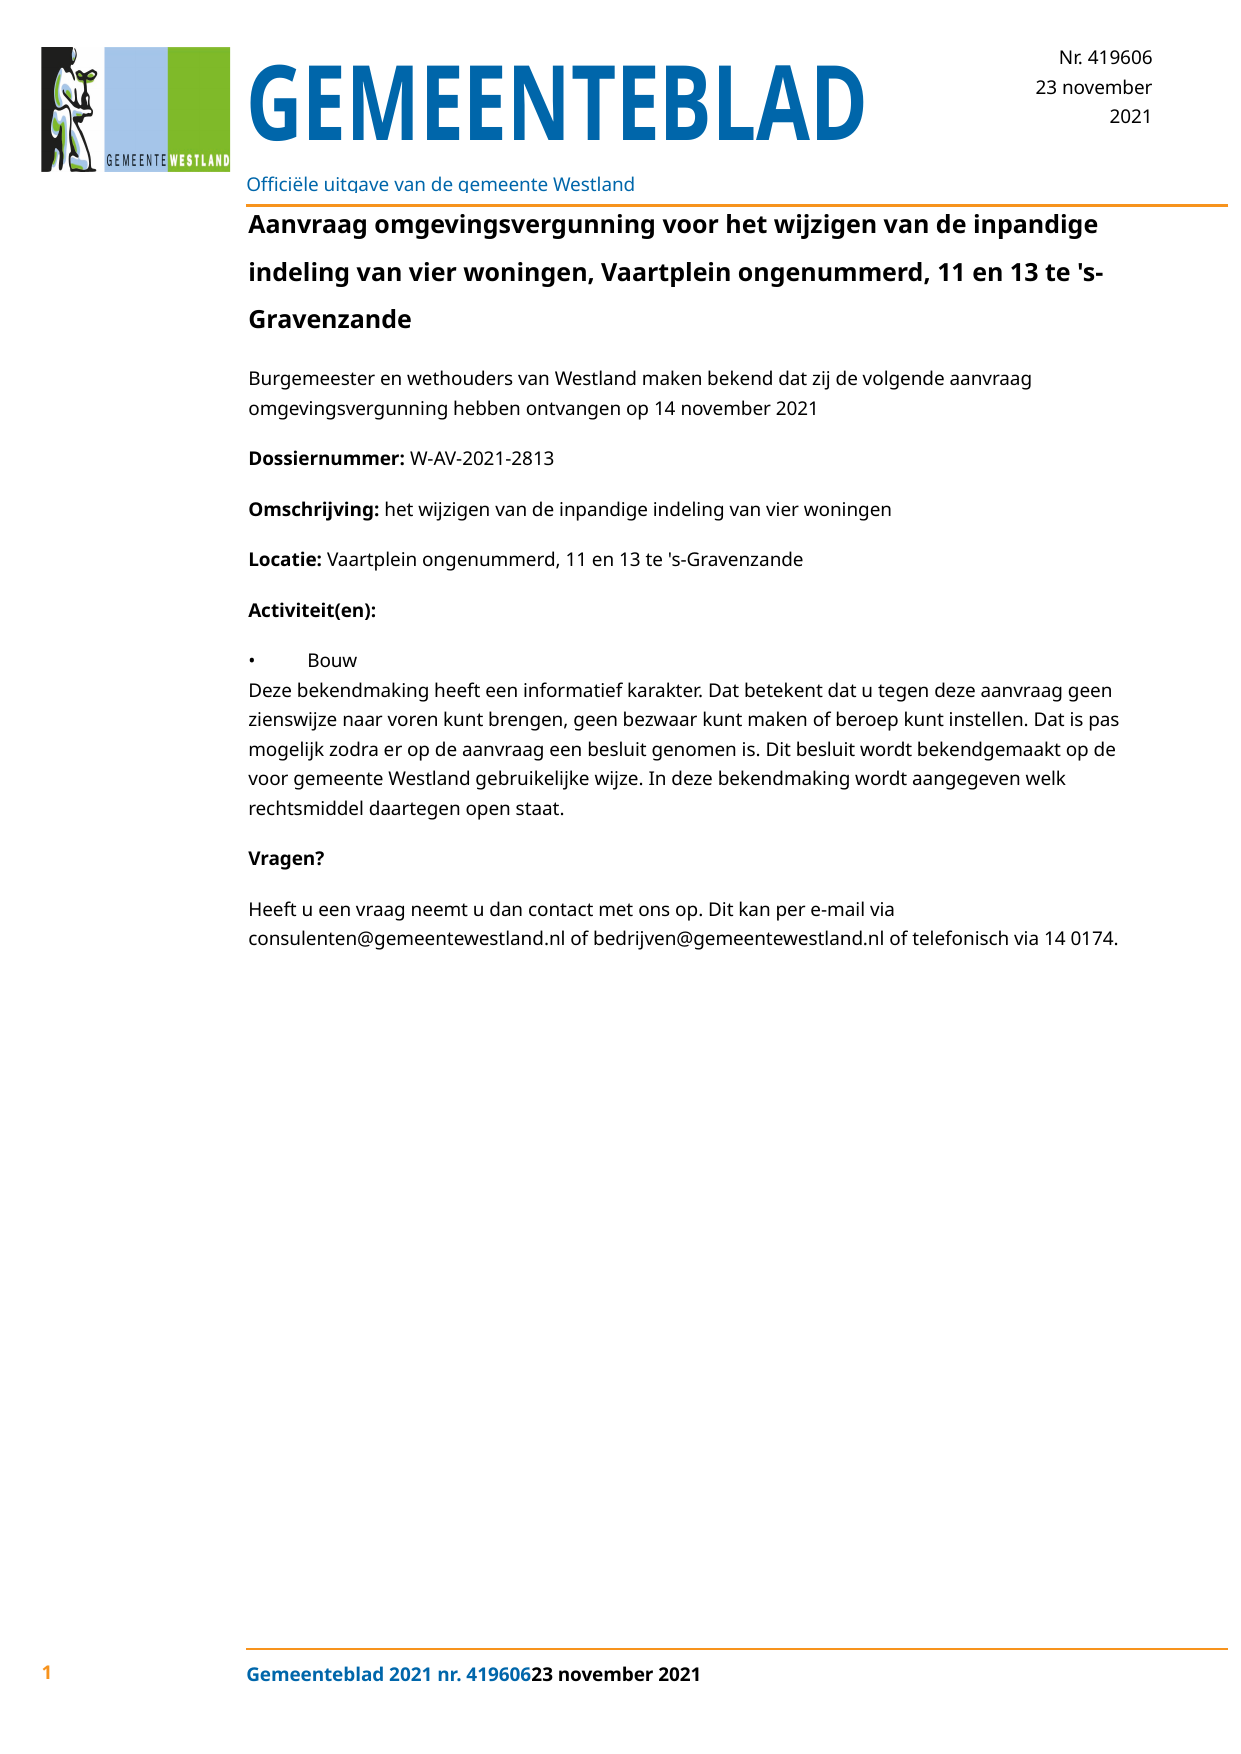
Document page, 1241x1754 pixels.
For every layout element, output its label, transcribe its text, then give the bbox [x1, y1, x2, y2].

text Heeft u een vraag neemt u dan contact met ons op. Dit kan per e-mail via consulenten@gemeentewestland.nl of bedrijven@gemeentewestland.nl of telefonisch via 14 0174. [248, 896, 1152, 951]
text Vragen? [248, 846, 1152, 871]
text Deze bekendmaking heeft een informatief karakter. Dat betekent dat u tegen deze aanvraag geen zienswijze naar voren kunt brengen, geen bezwaar kunt maken of beroep kunt instellen. Dat is pas mogelijk zodra er op de aanvraag een besluit genomen is. Dit besluit wordt bekendgemaakt op de voor gemeente Westland gebruikelijke wijze. In deze bekendmaking wordt aangegeven welk rechtsmiddel daartegen open staat. [248, 677, 1152, 821]
text Dossiernummer: W-AV-2021-2813 [248, 446, 1152, 471]
text Aanvraag omgevingsvergunning voor het wijzigen van de inpandige indeling van vier woningen, Vaartplein ongenummerd, 11 en 13 te 's-Gravenzande [248, 207, 1152, 336]
text Omschrijving: het wijzigen van de inpandige indeling van vier woningen [248, 496, 1152, 522]
text Locatie: Vaartplein ongenummerd, 11 en 13 te 's-Gravenzande [248, 546, 1152, 572]
text Activiteit(en): [248, 597, 1152, 622]
picture [41, 47, 231, 172]
text Burgemeester en wethouders van Westland maken bekend dat zij de volgende aanvraag omgevingsvergunning hebben ontvangen op 14 november 2021 [248, 366, 1152, 421]
list Bouw [248, 647, 1152, 673]
